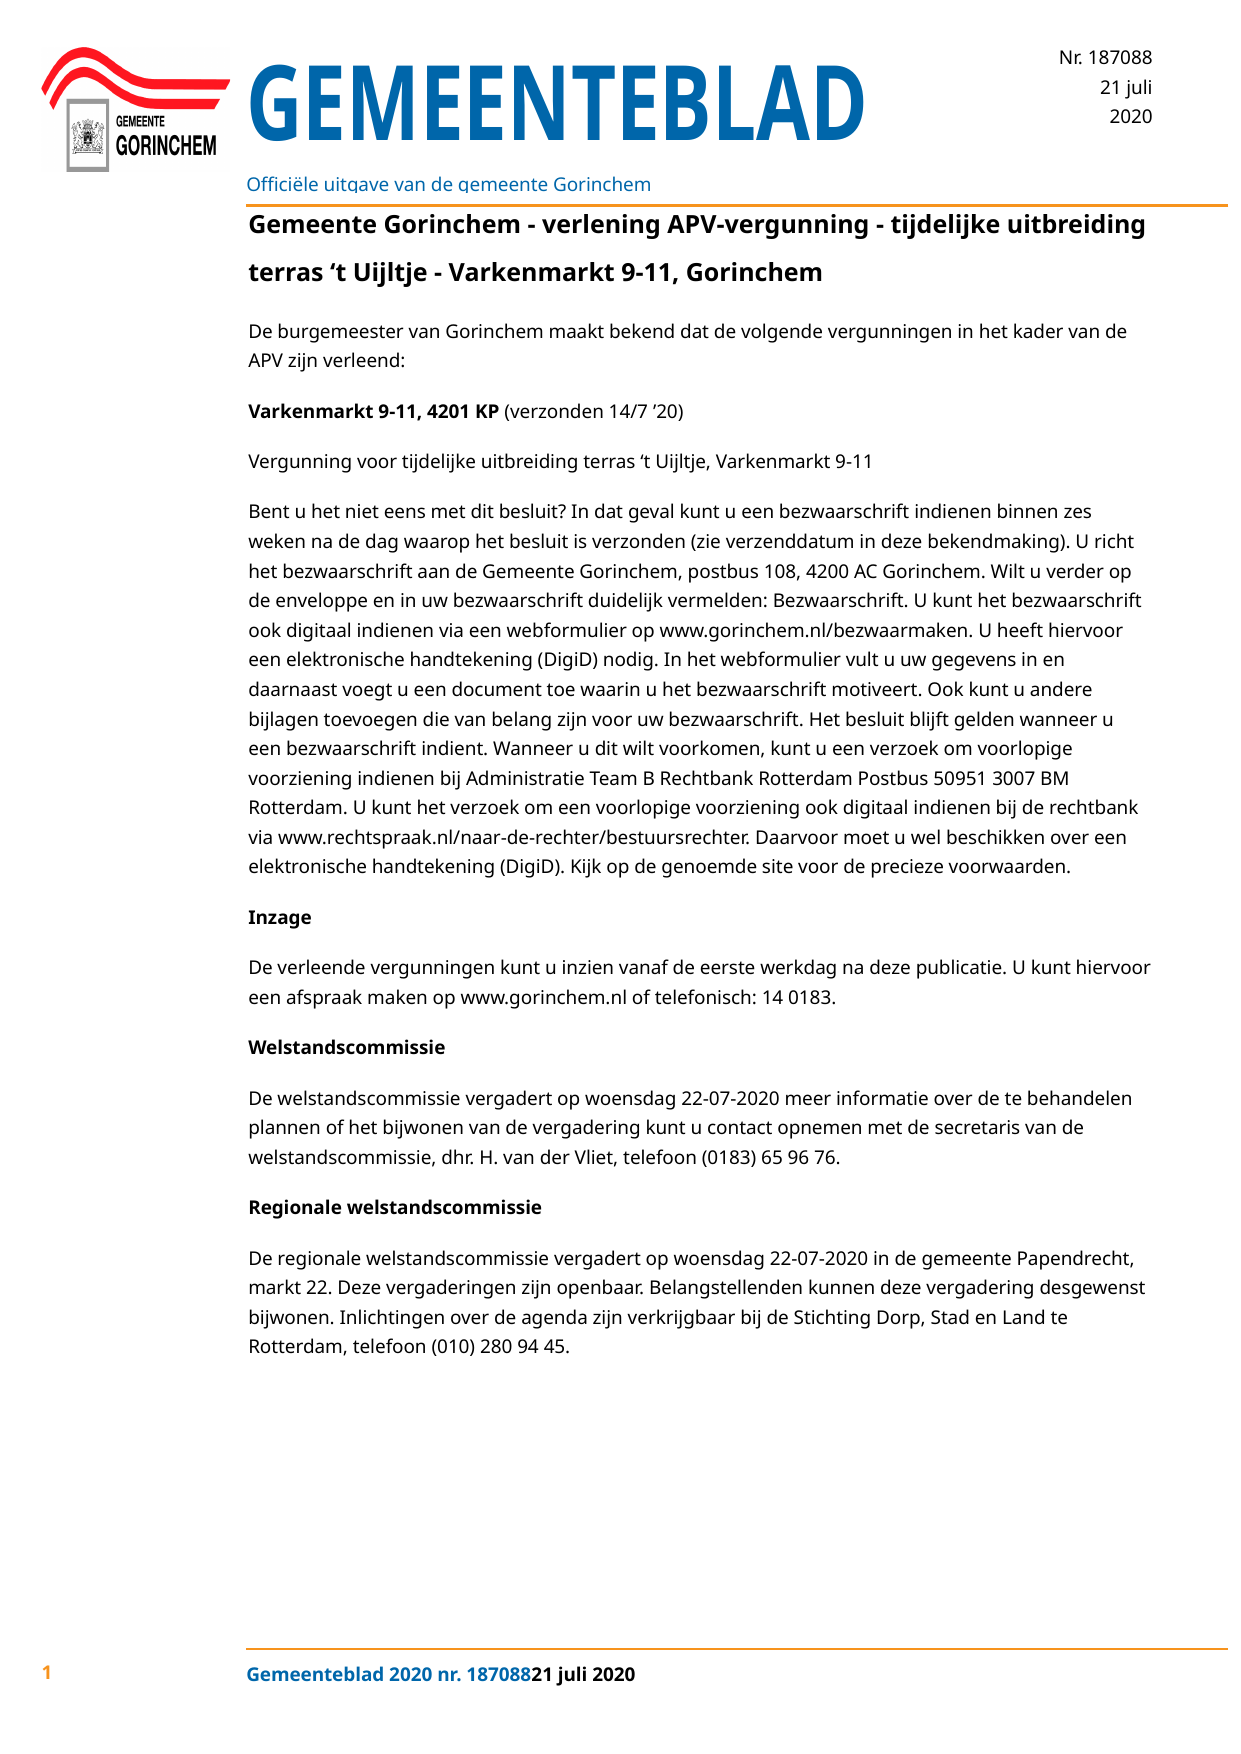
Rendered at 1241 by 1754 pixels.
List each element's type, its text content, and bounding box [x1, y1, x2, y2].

text Varkenmarkt 9-11, 4201 KP (verzonden 14/7 ’20) [248, 398, 1152, 424]
text Gemeente Gorinchem - verlening APV-vergunning - tijdelijke uitbreiding terras ‘t Uijltje - Varkenmarkt 9-11, Gorinchem [248, 207, 1152, 288]
text Vergunning voor tijdelijke uitbreiding terras ‘t Uijltje, Varkenmarkt 9-11 [248, 448, 1152, 474]
text Bent u het niet eens met dit besluit? In dat geval kunt u een bezwaarschrift indienen binnen zes weken na de dag waarop het besluit is verzonden (zie verzenddatum in deze bekendmaking). U richt het bezwaarschrift aan de Gemeente Gorinchem, postbus 108, 4200 AC Gorinchem. Wilt u verder op de enveloppe en in uw bezwaarschrift duidelijk vermelden: Bezwaarschrift. U kunt het bezwaarschrift ook digitaal indienen via een webformulier op www.gorinchem.nl/bezwaarmaken. U heeft hiervoor een elektronische handtekening (DigiD) nodig. In het webformulier vult u uw gegevens in en daarnaast voegt u een document toe waarin u het bezwaarschrift motiveert. Ook kunt u andere bijlagen toevoegen die van belang zijn voor uw bezwaarschrift. Het besluit blijft gelden wanneer u een bezwaarschrift indient. Wanneer u dit wilt voorkomen, kunt u een verzoek om voorlopige voorziening indienen bij Administratie Team B Rechtbank Rotterdam Postbus 50951 3007 BM Rotterdam. U kunt het verzoek om een voorlopige voorziening ook digitaal indienen bij de rechtbank via www.rechtspraak.nl/naar-de-rechter/bestuursrechter. Daarvoor moet u wel beschikken over een elektronische handtekening (DigiD). Kijk op de genoemde site voor de precieze voorwaarden. [248, 499, 1152, 879]
text De regionale welstandscommissie vergadert op woensdag 22-07-2020 in de gemeente Papendrecht, markt 22. Deze vergaderingen zijn openbaar. Belangstellenden kunnen deze vergadering desgewenst bijwonen. Inlichtingen over de agenda zijn verkrijgbaar bij de Stichting Dorp, Stad en Land te Rotterdam, telefoon (010) 280 94 45. [248, 1245, 1152, 1359]
text Inzage [248, 904, 1152, 930]
picture [41, 47, 231, 172]
text De burgemeester van Gorinchem maakt bekend dat de volgende vergunningen in het kader van de APV zijn verleend: [248, 318, 1152, 373]
text Regionale welstandscommissie [248, 1194, 1152, 1220]
text De welstandscommissie vergadert op woensdag 22-07-2020 meer informatie over de te behandelen plannen of het bijwonen van de vergadering kunt u contact opnemen met de secretaris van de welstandscommissie, dhr. H. van der Vliet, telefoon (0183) 65 96 76. [248, 1085, 1152, 1170]
text Welstandscommissie [248, 1034, 1152, 1060]
text De verleende vergunningen kunt u inzien vanaf de eerste werkdag na deze publicatie. U kunt hiervoor een afspraak maken op www.gorinchem.nl of telefonisch: 14 0183. [248, 954, 1152, 1010]
